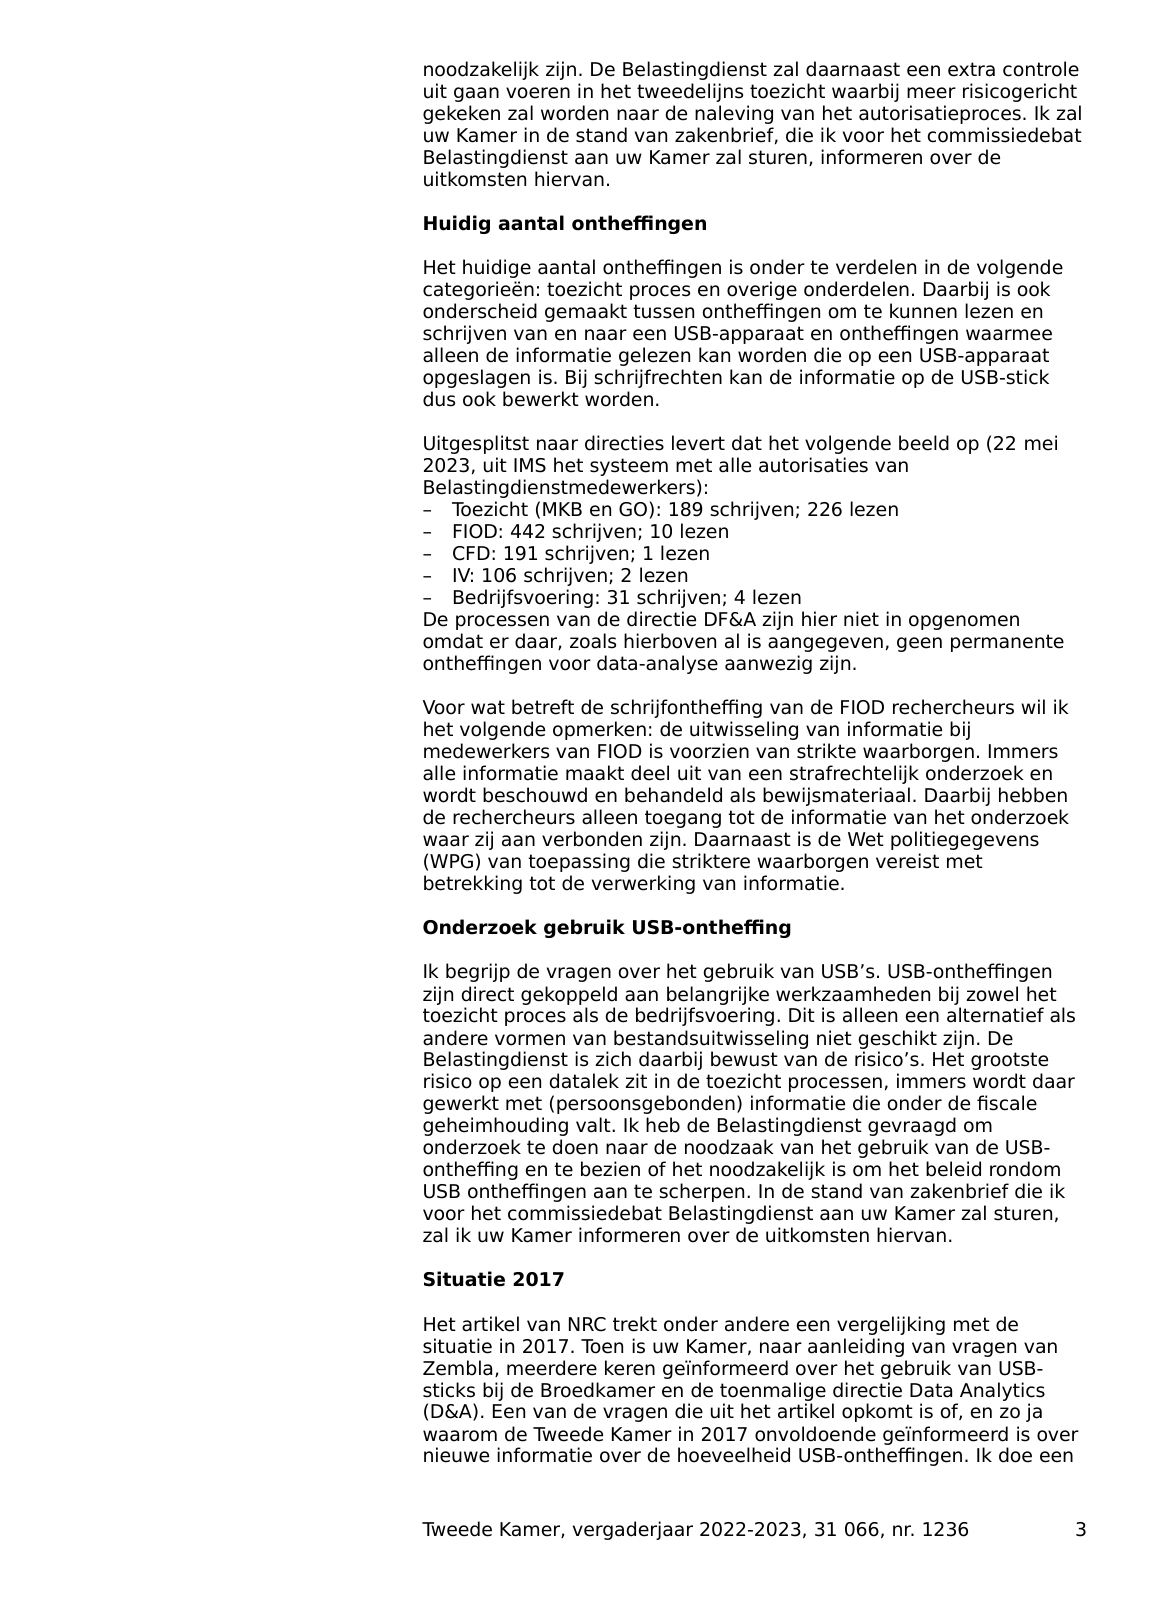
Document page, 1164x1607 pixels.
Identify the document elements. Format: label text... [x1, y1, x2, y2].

text – IV: 106 schrijven; 2 lezen [422, 565, 1087, 587]
text Ik begrijp de vragen over het gebruik van USB’s. USB-ontheffingen zijn direct gekoppeld aan belangrijke werkzaamheden bij zowel het toezicht proces als de bedrijfsvoering. Dit is alleen een alternatief als andere vormen van bestandsuitwisseling niet geschikt zijn. De Belastingdienst is zich daarbij bewust van de risico’s. Het grootste risico op een datalek zit in de toezicht processen, immers wordt daar gewerkt met (persoonsgebonden) informatie die onder de fiscale geheimhouding valt. Ik heb de Belastingdienst gevraagd om onderzoek te doen naar de noodzaak van het gebruik van de USB-ontheffing en te bezien of het noodzakelijk is om het beleid rondom USB ontheffingen aan te scherpen. In de stand van zakenbrief die ik voor het commissiedebat Belastingdienst aan uw Kamer zal sturen, zal ik uw Kamer informeren over de uitkomsten hiervan. [422, 961, 1087, 1247]
subtitle Situatie 2017 [422, 1269, 1087, 1291]
subtitle Huidig aantal ontheffingen [422, 213, 1087, 235]
text – FIOD: 442 schrijven; 10 lezen [422, 521, 1087, 543]
text – CFD: 191 schrijven; 1 lezen [422, 543, 1087, 565]
text De processen van de directie DF&A zijn hier niet in opgenomen omdat er daar, zoals hierboven al is aangegeven, geen permanente ontheffingen voor data-analyse aanwezig zijn. [422, 609, 1087, 675]
text Voor wat betreft de schrijfontheffing van de FIOD rechercheurs wil ik het volgende opmerken: de uitwisseling van informatie bij medewerkers van FIOD is voorzien van strikte waarborgen. Immers alle informatie maakt deel uit van een strafrechtelijk onderzoek en wordt beschouwd en behandeld als bewijsmateriaal. Daarbij hebben de rechercheurs alleen toegang tot de informatie van het onderzoek waar zij aan verbonden zijn. Daarnaast is de Wet politiegegevens (WPG) van toepassing die striktere waarborgen vereist met betrekking tot de verwerking van informatie. [422, 697, 1087, 895]
text – Bedrijfsvoering: 31 schrijven; 4 lezen [422, 587, 1087, 609]
text noodzakelijk zijn. De Belastingdienst zal daarnaast een extra controle uit gaan voeren in het tweedelijns toezicht waarbij meer risicogericht gekeken zal worden naar de naleving van het autorisatieproces. Ik zal uw Kamer in de stand van zakenbrief, die ik voor het commissiedebat Belastingdienst aan uw Kamer zal sturen, informeren over de uitkomsten hiervan. [422, 59, 1087, 191]
text – Toezicht (MKB en GO): 189 schrijven; 226 lezen [422, 499, 1087, 521]
text Het huidige aantal ontheffingen is onder te verdelen in de volgende categorieën: toezicht proces en overige onderdelen. Daarbij is ook onderscheid gemaakt tussen ontheffingen om te kunnen lezen en schrijven van en naar een USB-apparaat en ontheffingen waarmee alleen de informatie gelezen kan worden die op een USB-apparaat opgeslagen is. Bij schrijfrechten kan de informatie op de USB-stick dus ook bewerkt worden. [422, 257, 1087, 411]
subtitle Onderzoek gebruik USB-ontheffing [422, 917, 1087, 939]
text Het artikel van NRC trekt onder andere een vergelijking met de situatie in 2017. Toen is uw Kamer, naar aanleiding van vragen van Zembla, meerdere keren geïnformeerd over het gebruik van USB-sticks bij de Broedkamer en de toenmalige directie Data Analytics (D&A). Een van de vragen die uit het artikel opkomt is of, en zo ja waarom de Tweede Kamer in 2017 onvoldoende geïnformeerd is over nieuwe informatie over de hoeveelheid USB-ontheffingen. Ik doe een [422, 1313, 1087, 1467]
text Uitgesplitst naar directies levert dat het volgende beeld op (22 mei 2023, uit IMS het systeem met alle autorisaties van Belastingdienstmedewerkers): [422, 433, 1087, 499]
